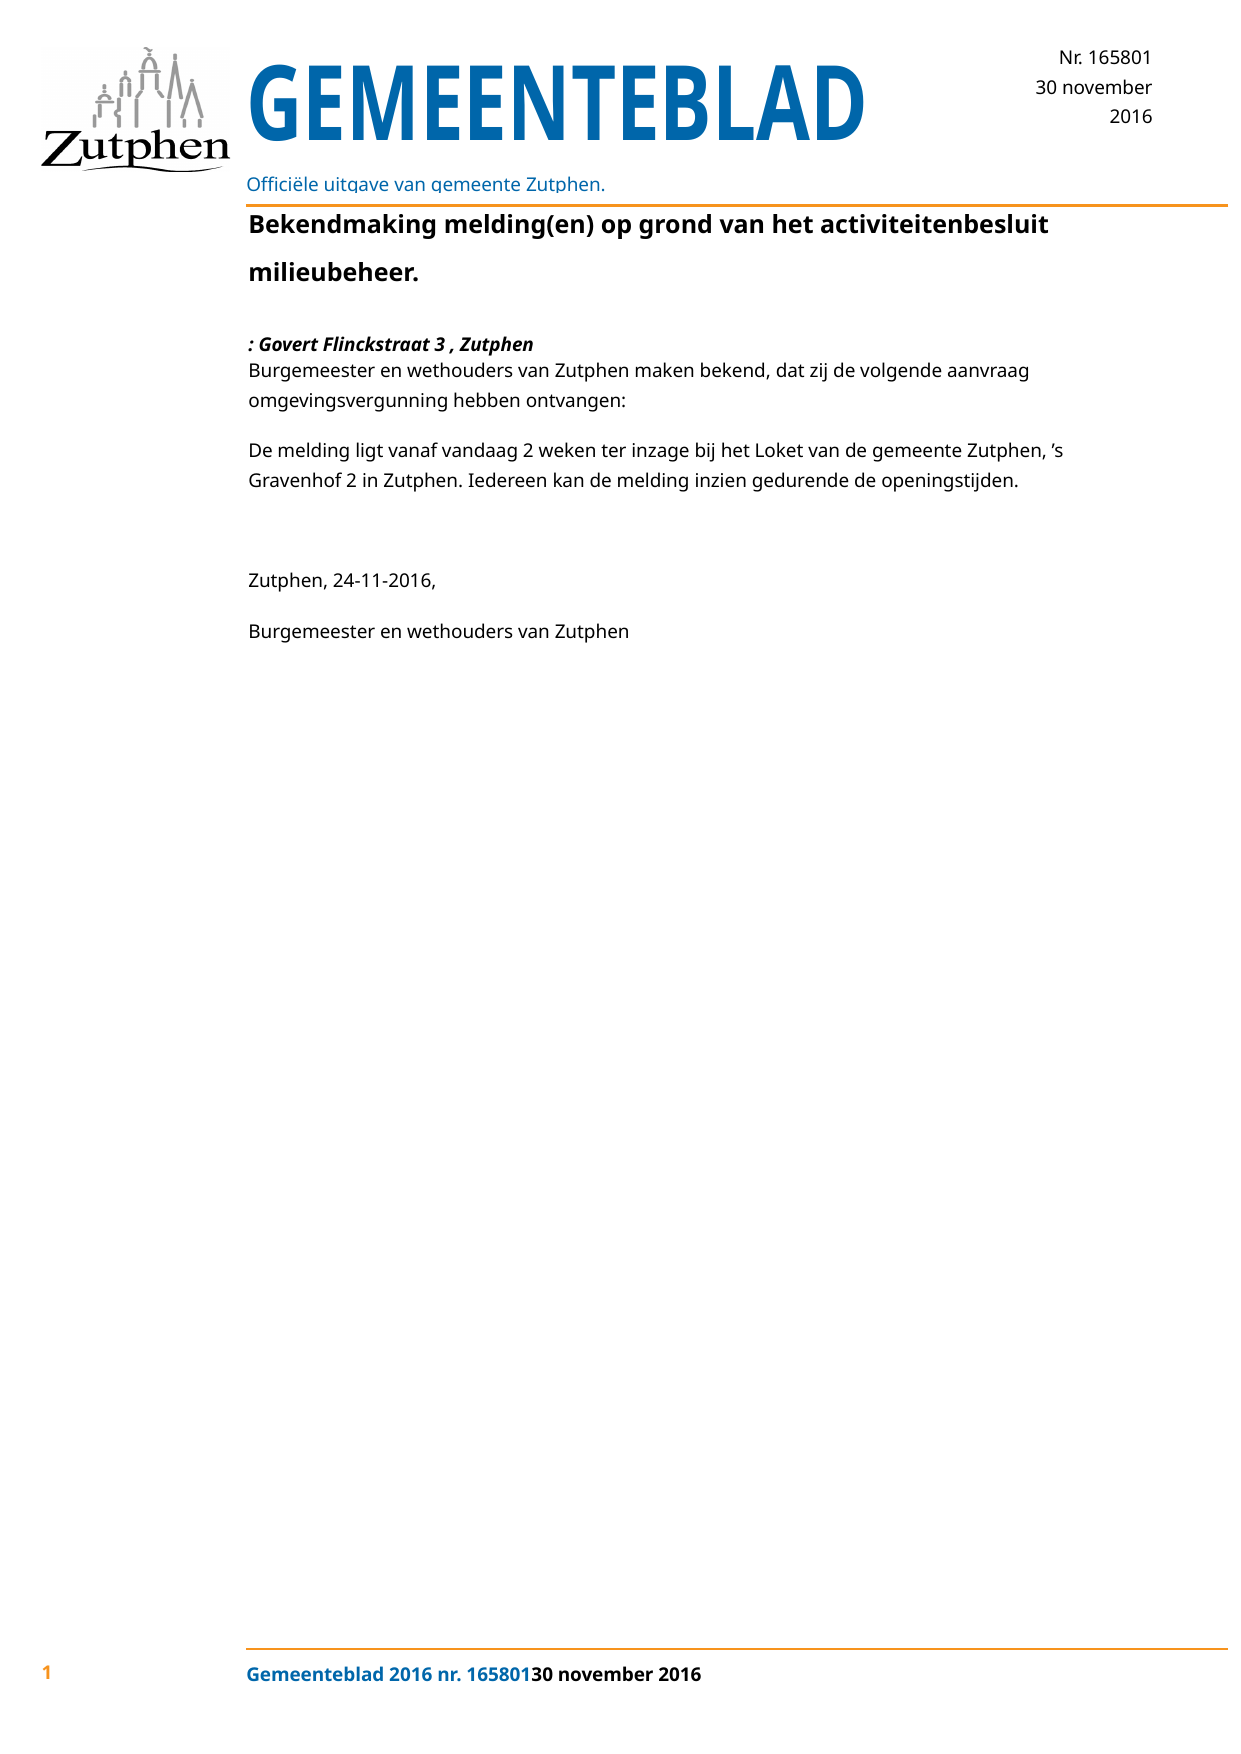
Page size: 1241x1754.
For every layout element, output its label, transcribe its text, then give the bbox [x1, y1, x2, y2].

text Burgemeester en wethouders van Zutphen maken bekend, dat zij de volgende aanvraag omgevingsvergunning hebben ontvangen: [248, 357, 1152, 412]
picture [41, 47, 231, 172]
text : Govert Flinckstraat 3 , Zutphen [248, 331, 1152, 357]
text Burgemeester en wethouders van Zutphen [248, 618, 1152, 644]
text Bekendmaking melding(en) op grond van het activiteitenbesluit milieubeheer. [248, 207, 1152, 288]
text De melding ligt vanaf vandaag 2 weken ter inzage bij het Loket van de gemeente Zutphen, ’s Gravenhof 2 in Zutphen. Iedereen kan de melding inzien gedurende de openingstijden. [248, 437, 1152, 492]
text Zutphen, 24-11-2016, [248, 568, 1152, 593]
